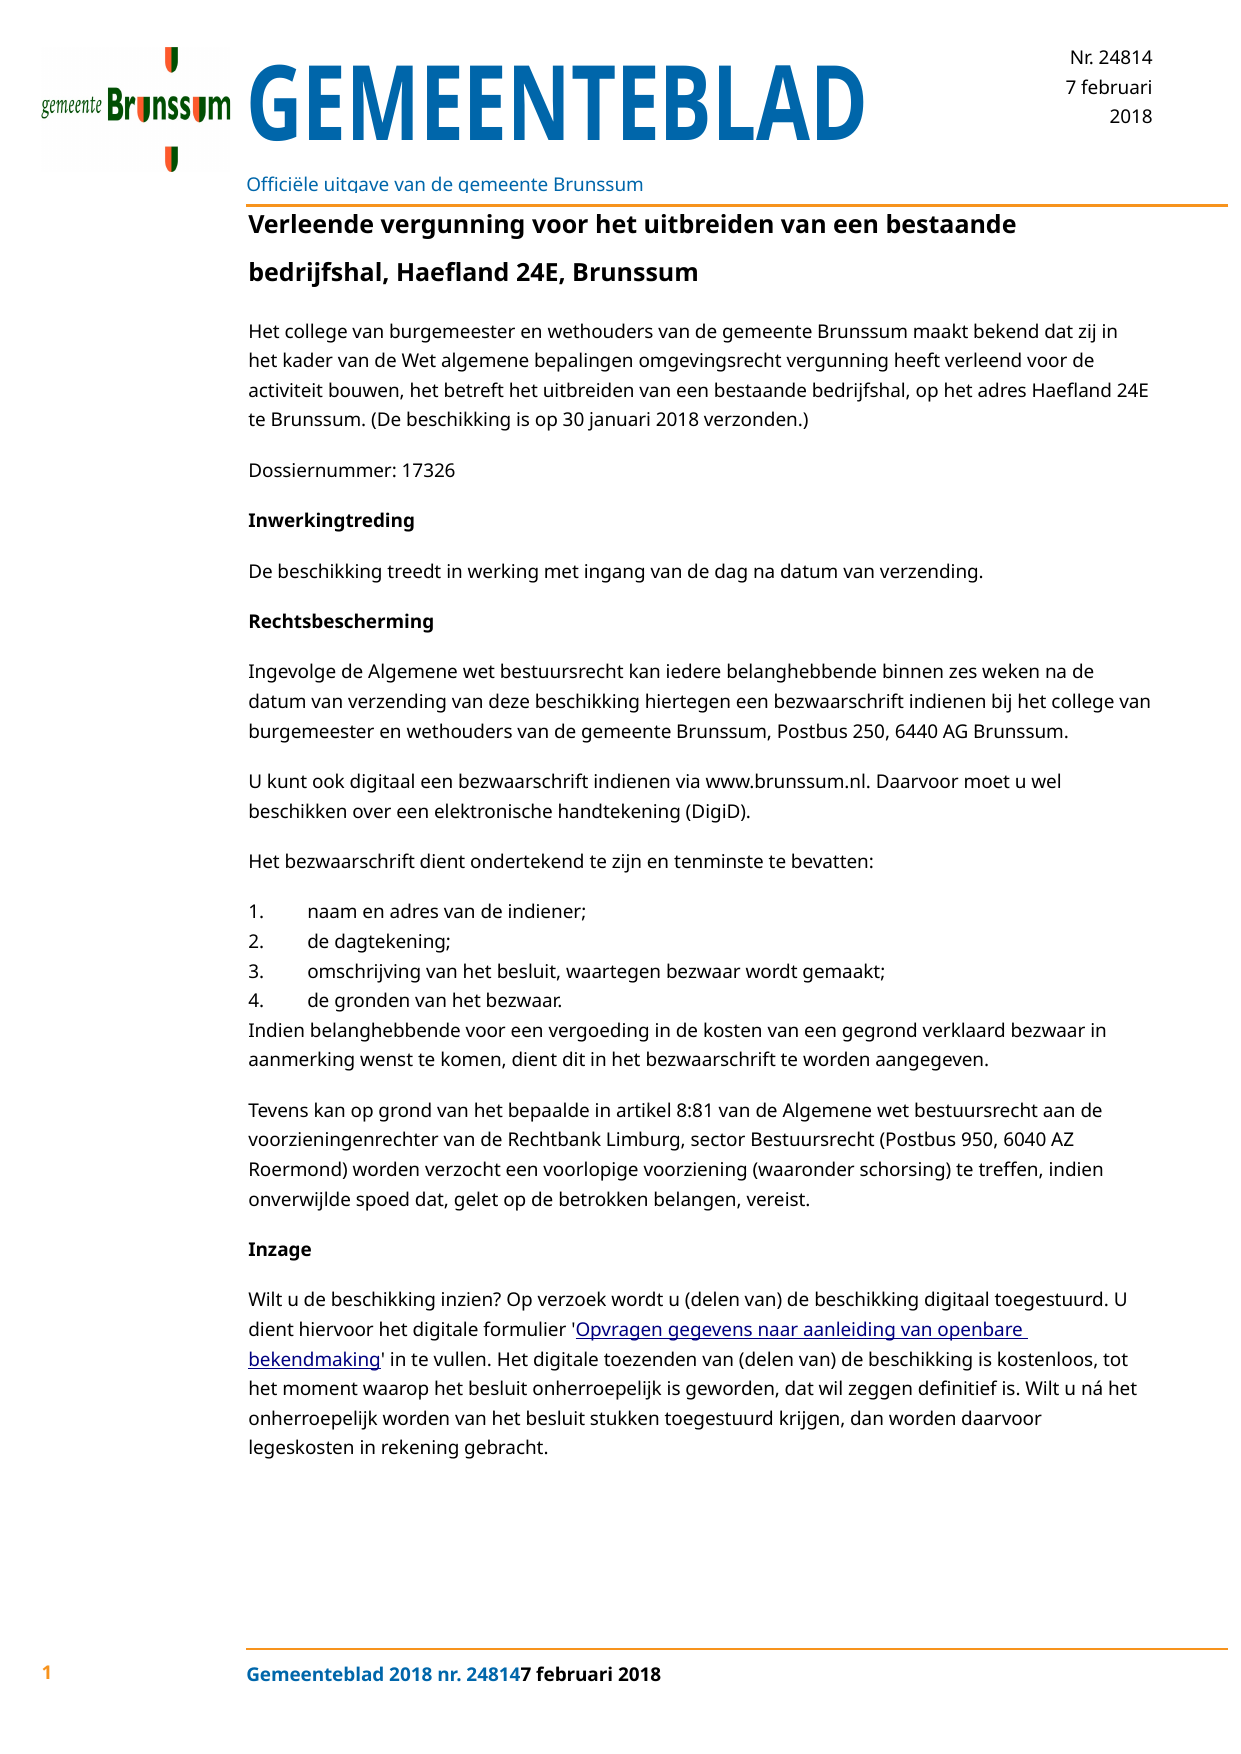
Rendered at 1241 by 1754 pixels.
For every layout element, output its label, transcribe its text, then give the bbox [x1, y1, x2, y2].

text Wilt u de beschikking inzien? Op verzoek wordt u (delen van) de beschikking digitaal toegestuurd. U dient hiervoor het digitale formulier 'Opvragen gegevens naar aanleiding van openbare bekendmaking' in te vullen. Het digitale toezenden van (delen van) de beschikking is kostenloos, tot het moment waarop het besluit onherroepelijk is geworden, dat wil zeggen definitief is. Wilt u ná het onherroepelijk worden van het besluit stukken toegestuurd krijgen, dan worden daarvoor legeskosten in rekening gebracht. [248, 1287, 1152, 1460]
list de gronden van het bezwaar. [248, 987, 1152, 1013]
list omschrijving van het besluit, waartegen bezwaar wordt gemaakt; [248, 958, 1152, 984]
text Het bezwaarschrift dient ondertekend te zijn en tenminste te bevatten: [248, 848, 1152, 874]
text U kunt ook digitaal een bezwaarschrift indienen via www.brunssum.nl. Daarvoor moet u wel beschikken over een elektronische handtekening (DigiD). [248, 768, 1152, 824]
text Ingevolge de Algemene wet bestuursrecht kan iedere belanghebbende binnen zes weken na de datum van verzending van deze beschikking hiertegen een bezwaarschrift indienen bij het college van burgemeester en wethouders van de gemeente Brunssum, Postbus 250, 6440 AG Brunssum. [248, 659, 1152, 744]
text Indien belanghebbende voor een vergoeding in de kosten van een gegrond verklaard bezwaar in aanmerking wenst te komen, dient dit in het bezwaarschrift te worden aangegeven. [248, 1017, 1152, 1072]
text Verleende vergunning voor het uitbreiden van een bestaande bedrijfshal, Haefland 24E, Brunssum [248, 207, 1152, 288]
list de dagtekening; [248, 928, 1152, 954]
picture [41, 47, 231, 172]
list naam en adres van de indiener; [248, 899, 1152, 924]
text De beschikking treedt in werking met ingang van de dag na datum van verzending. [248, 558, 1152, 584]
text Rechtsbescherming [248, 608, 1152, 634]
text Tevens kan op grond van het bepaalde in artikel 8:81 van de Algemene wet bestuursrecht aan de voorzieningenrechter van de Rechtbank Limburg, sector Bestuursrecht (Postbus 950, 6040 AZ Roermond) worden verzocht een voorlopige voorziening (waaronder schorsing) te treffen, indien onverwijlde spoed dat, gelet op de betrokken belangen, vereist. [248, 1097, 1152, 1212]
text Inwerkingtreding [248, 507, 1152, 533]
text Het college van burgemeester en wethouders van de gemeente Brunssum maakt bekend dat zij in het kader van de Wet algemene bepalingen omgevingsrecht vergunning heeft verleend voor de activiteit bouwen, het betreft het uitbreiden van een bestaande bedrijfshal, op het adres Haefland 24E te Brunssum. (De beschikking is op 30 januari 2018 verzonden.) [248, 318, 1152, 432]
text Dossiernummer: 17326 [248, 457, 1152, 483]
text Inzage [248, 1236, 1152, 1262]
